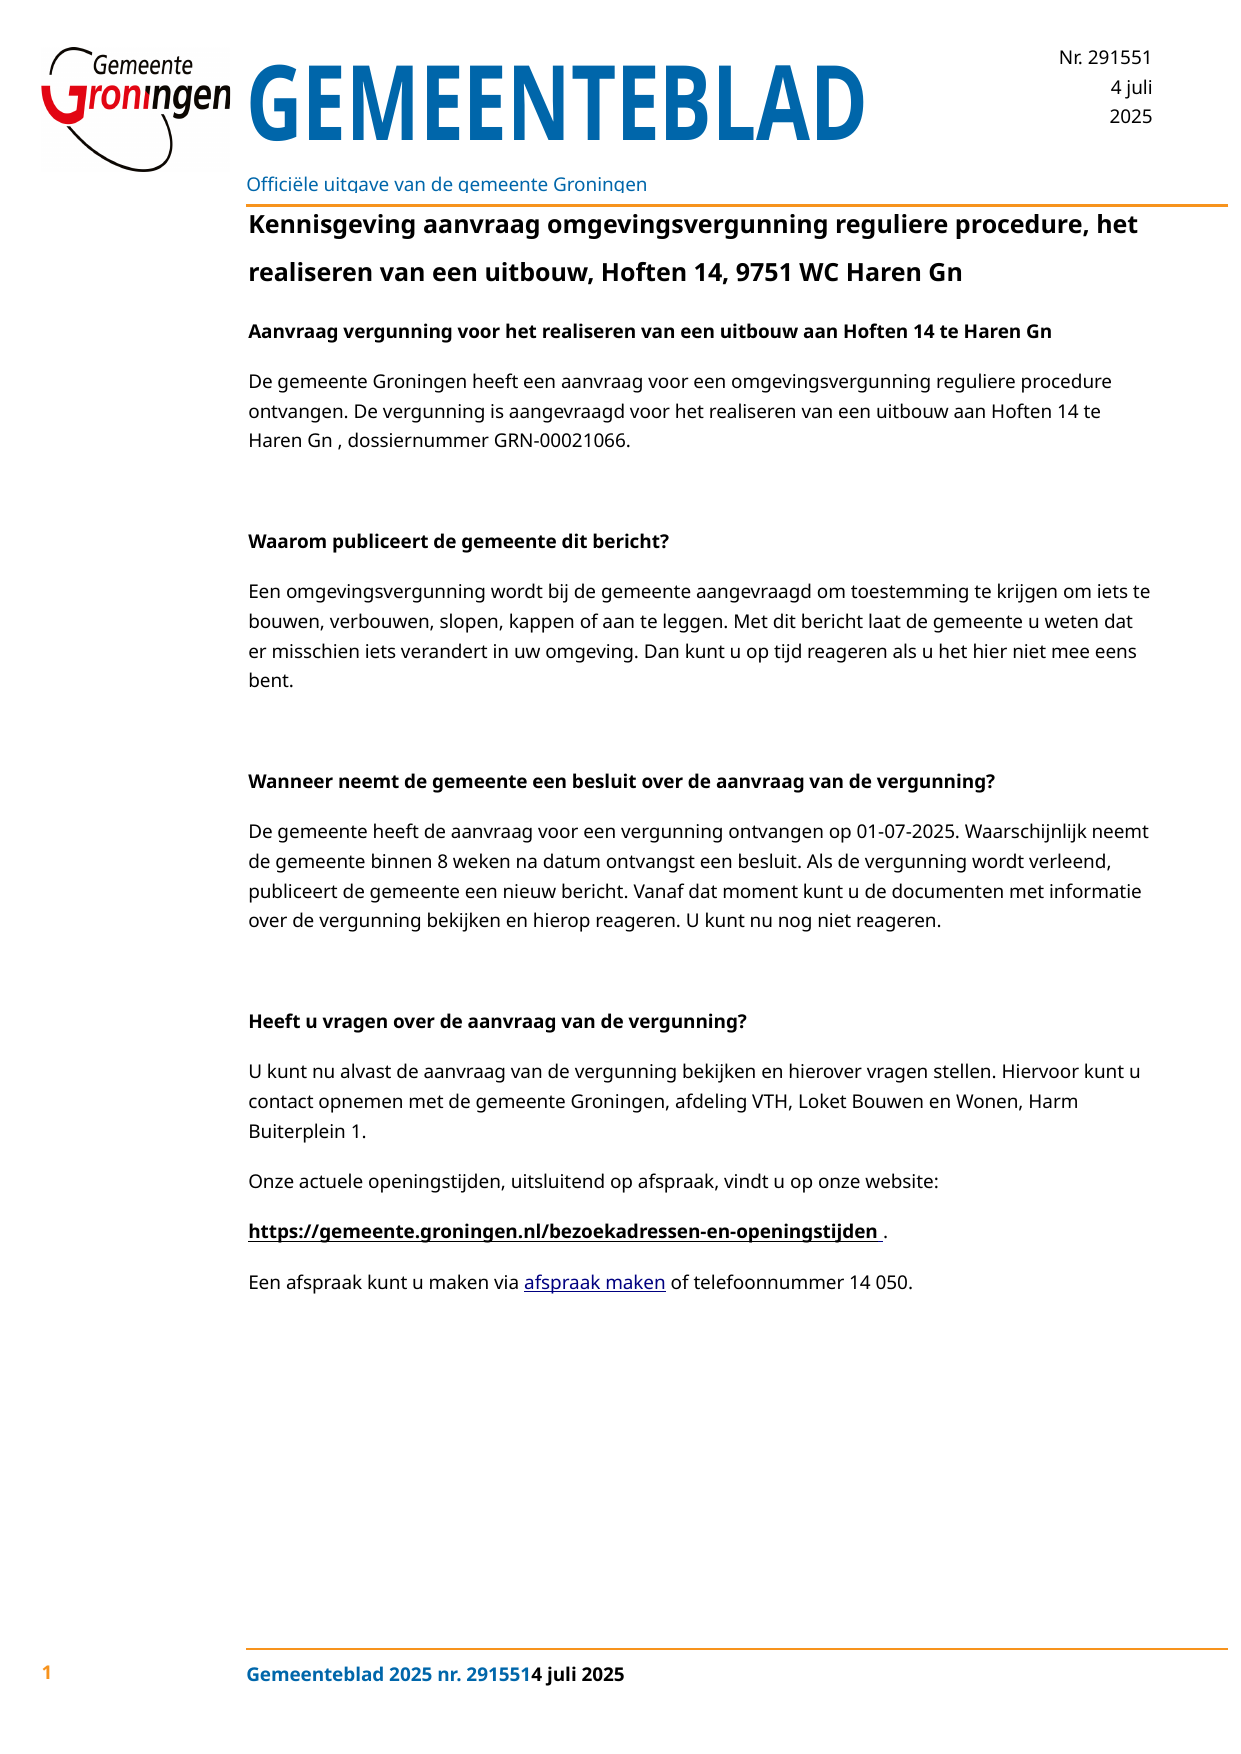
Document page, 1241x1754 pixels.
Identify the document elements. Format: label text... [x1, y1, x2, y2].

text Wanneer neemt de gemeente een besluit over de aanvraag van de vergunning? [248, 768, 1152, 794]
text Heeft u vragen over de aanvraag van de vergunning? [248, 1008, 1152, 1034]
text Onze actuele openingstijden, uitsluitend op afspraak, vindt u op onze website: [248, 1168, 1152, 1194]
text Aanvraag vergunning voor het realiseren van een uitbouw aan Hoften 14 te Haren Gn [248, 318, 1152, 344]
text Een omgevingsvergunning wordt bij de gemeente aangevraagd om toestemming te krijgen om iets te bouwen, verbouwen, slopen, kappen of aan te leggen. Met dit bericht laat de gemeente u weten dat er misschien iets verandert in uw omgeving. Dan kunt u op tijd reageren als u het hier niet mee eens bent. [248, 579, 1152, 693]
text Een afspraak kunt u maken via afspraak maken of telefoonnummer 14 050. [248, 1269, 1152, 1295]
text https://gemeente.groningen.nl/bezoekadressen-en-openingstijden . [248, 1219, 1152, 1244]
picture [41, 47, 231, 172]
text Kennisgeving aanvraag omgevingsvergunning reguliere procedure, het realiseren van een uitbouw, Hoften 14, 9751 WC Haren Gn [248, 207, 1152, 288]
text De gemeente heeft de aanvraag voor een vergunning ontvangen op 01-07-2025. Waarschijnlijk neemt de gemeente binnen 8 weken na datum ontvangst een besluit. Als de vergunning wordt verleend, publiceert de gemeente een nieuw bericht. Vanaf dat moment kunt u de documenten met informatie over de vergunning bekijken en hierop reageren. U kunt nu nog niet reageren. [248, 819, 1152, 933]
text De gemeente Groningen heeft een aanvraag voor een omgevingsvergunning reguliere procedure ontvangen. De vergunning is aangevraagd voor het realiseren van een uitbouw aan Hoften 14 te Haren Gn , dossiernummer GRN-00021066. [248, 368, 1152, 453]
text U kunt nu alvast de aanvraag van de vergunning bekijken en hierover vragen stellen. Hiervoor kunt u contact opnemen met de gemeente Groningen, afdeling VTH, Loket Bouwen en Wonen, Harm Buiterplein 1. [248, 1059, 1152, 1144]
text Waarom publiceert de gemeente dit bericht? [248, 528, 1152, 554]
